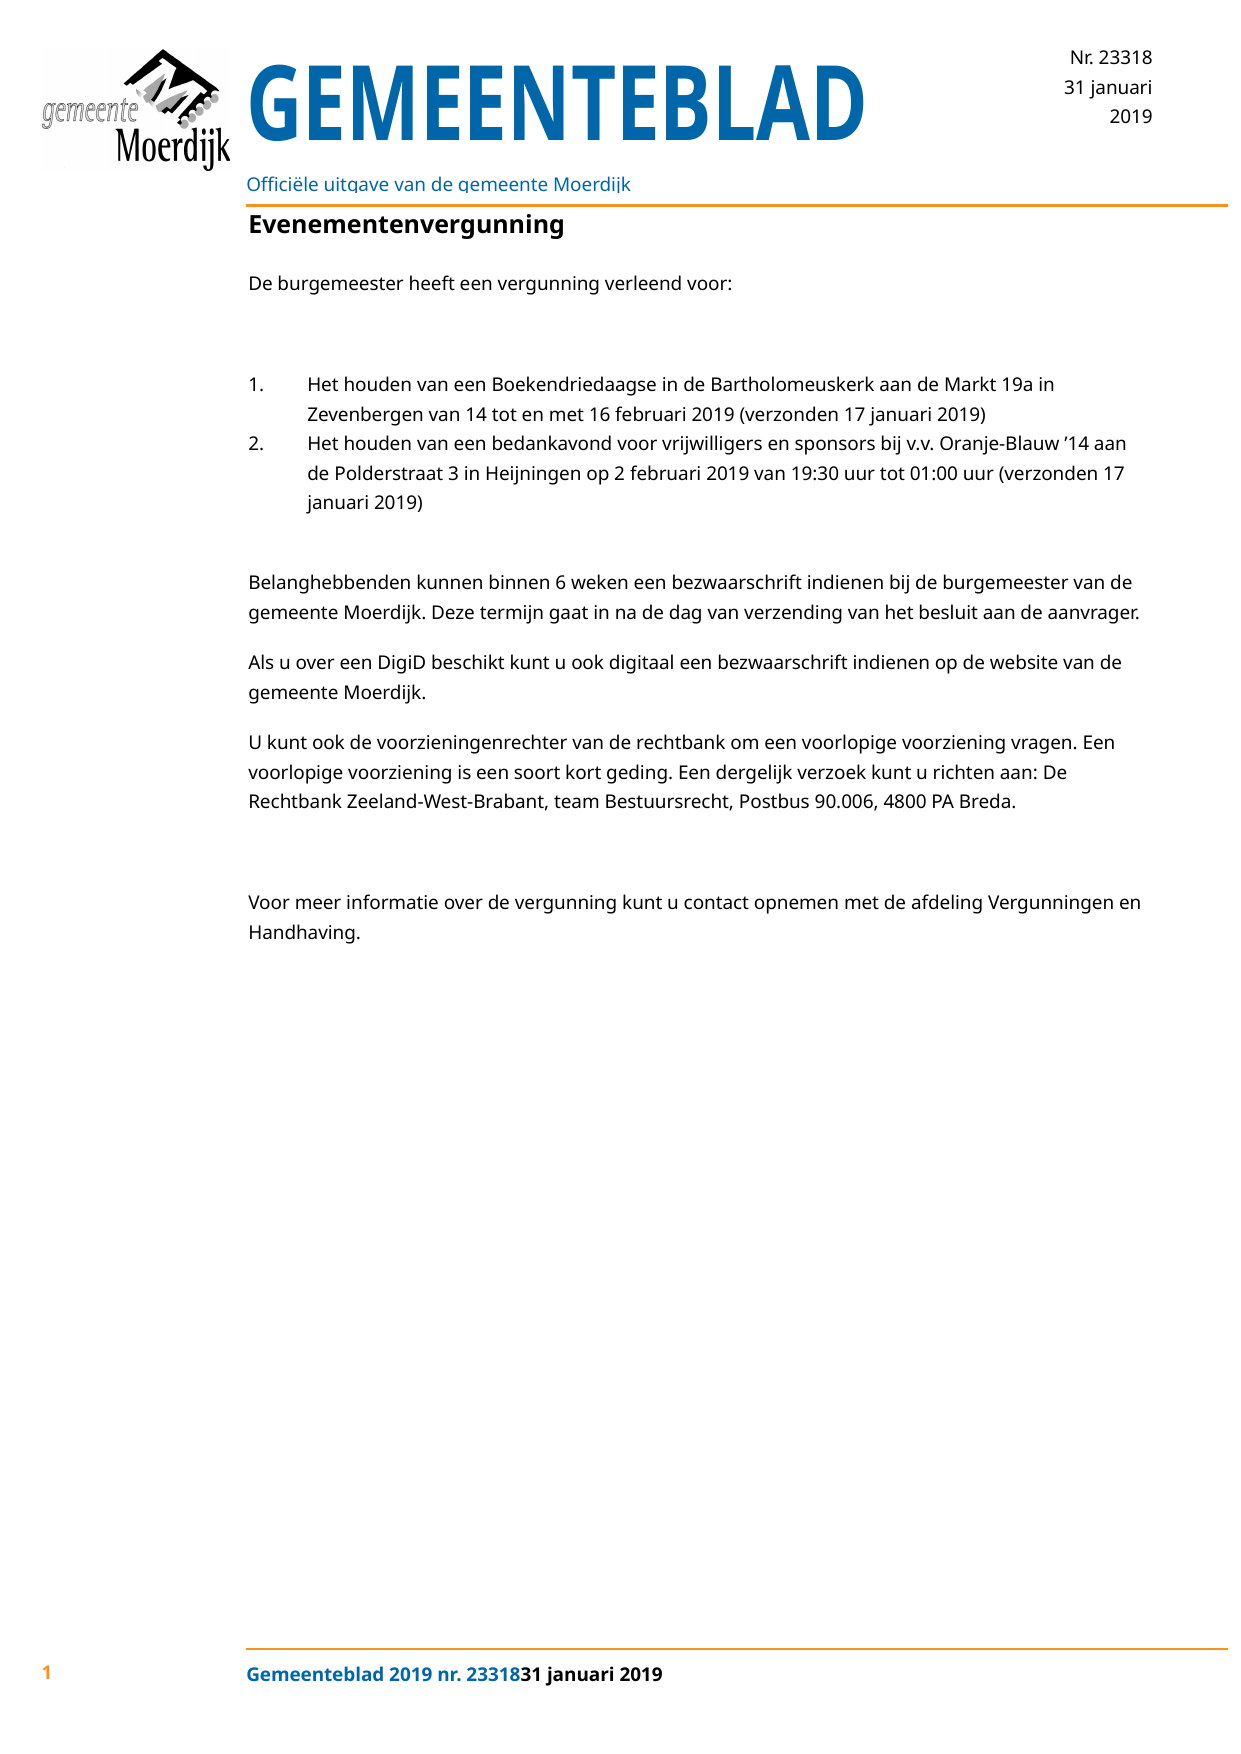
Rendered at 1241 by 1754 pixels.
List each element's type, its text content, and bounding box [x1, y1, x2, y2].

list Het houden van een bedankavond voor vrijwilligers en sponsors bij v.v. Oranje-Blauw ’14 aan de Polderstraat 3 in Heijningen op 2 februari 2019 van 19:30 uur tot 01:00 uur (verzonden 17 januari 2019) [248, 430, 1152, 515]
text Evenementenvergunning [248, 207, 1152, 241]
picture [41, 47, 231, 172]
text Als u over een DigiD beschikt kunt u ook digitaal een bezwaarschrift indienen op de website van de gemeente Moerdijk. [248, 649, 1152, 705]
list Het houden van een Boekendriedaagse in de Bartholomeuskerk aan de Markt 19a in Zevenbergen van 14 tot en met 16 februari 2019 (verzonden 17 januari 2019) [248, 371, 1152, 426]
text De burgemeester heeft een ­vergunning verleend voor: [248, 270, 1152, 296]
text Voor meer informatie over de vergunning kunt u contact opnemen met de afdeling Vergunningen en Handhaving. [248, 889, 1152, 945]
text Belanghebbenden kunnen binnen 6 weken een bezwaarschrift indienen bij de burgemeester van de gemeente Moerdijk. Deze termijn gaat in na de dag van verzending van het besluit aan de aanvrager. [248, 569, 1152, 625]
text U kunt ook de voorzieningenrechter van de rechtbank om een voorlopige voorziening vragen. Een voorlopige voorziening is een soort kort geding. Een dergelijk verzoek kunt u richten aan: De Rechtbank Zeeland-West-Brabant, team Bestuursrecht, Postbus 90.006, 4800 PA Breda. [248, 729, 1152, 814]
